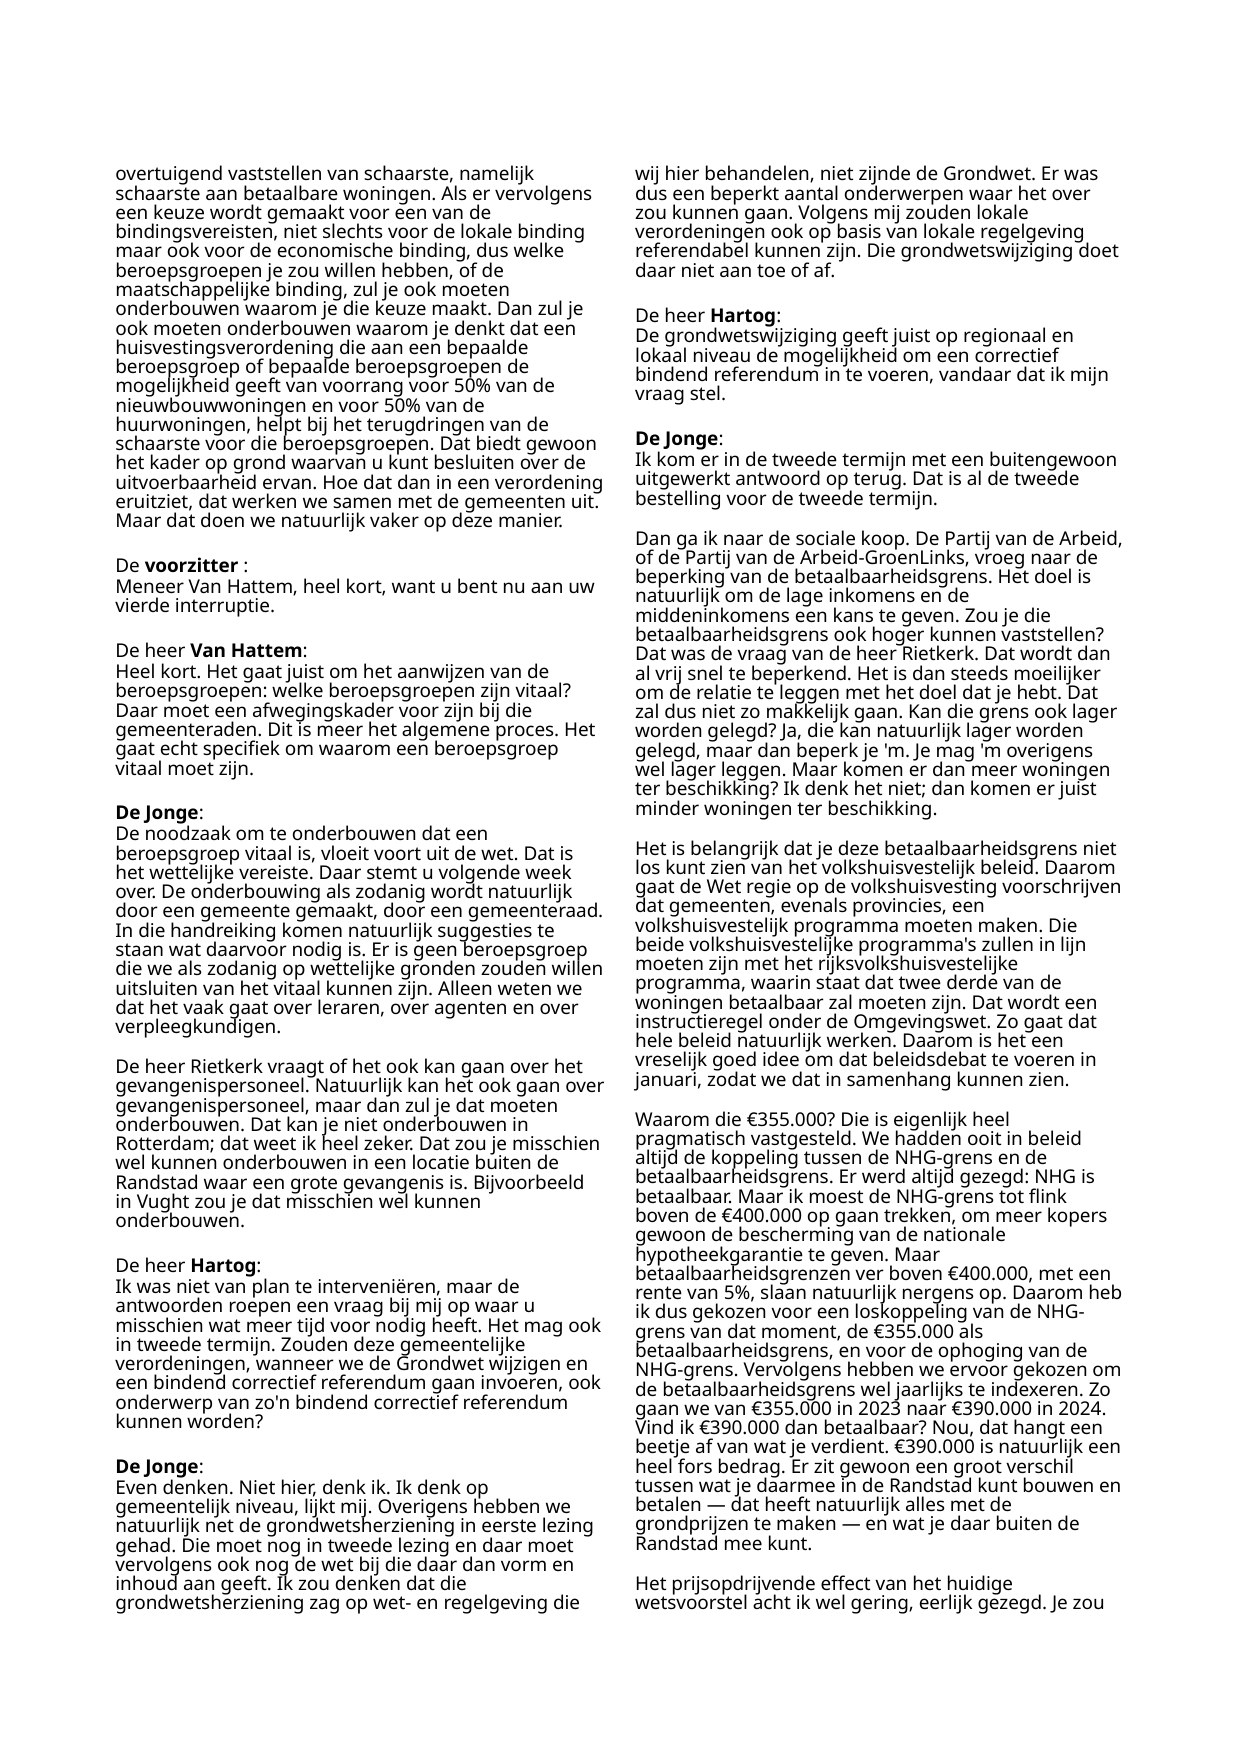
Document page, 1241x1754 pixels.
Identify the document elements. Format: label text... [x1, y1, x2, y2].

text Ik kom er in de tweede termijn met een buitengewoon uitgewerkt antwoord op terug. Dat is al de tweede bestelling voor de tweede termijn. [635, 451, 1125, 509]
text De heer Rietkerk vraagt of het ook kan gaan over het gevangenispersoneel. Natuurlijk kan het ook gaan over gevangenispersoneel, maar dan zul je dat moeten onderbouwen. Dat kan je niet onderbouwen in Rotterdam; dat weet ik heel zeker. Dat zou je misschien wel kunnen onderbouwen in een locatie buiten de Randstad waar een grote gevangenis is. Bijvoorbeeld in Vught zou je dat misschien wel kunnen onderbouwen. [115, 1058, 605, 1231]
text overtuigend vaststellen van schaarste, namelijk schaarste aan betaalbare woningen. Als er vervolgens een keuze wordt gemaakt voor een van de bindingsvereisten, niet slechts voor de lokale binding maar ook voor de economische binding, dus welke beroepsgroepen je zou willen hebben, of de maatschappelijke binding, zul je ook moeten onderbouwen waarom je die keuze maakt. Dan zul je ook moeten onderbouwen waarom je denkt dat een huisvestingsverordening die aan een bepaalde beroepsgroep of bepaalde beroepsgroepen de mogelijkheid geeft van voorrang voor 50% van de nieuwbouwwoningen en voor 50% van de huurwoningen, helpt bij het terugdringen van de schaarste voor die beroepsgroepen. Dat biedt gewoon het kader op grond waarvan u kunt besluiten over de uitvoerbaarheid ervan. Hoe dat dan in een verordening eruitziet, dat werken we samen met de gemeenten uit. Maar dat doen we natuurlijk vaker op deze manier. [115, 165, 605, 531]
text Waarom die €355.000? Die is eigenlijk heel pragmatisch vastgesteld. We hadden ooit in beleid altijd de koppeling tussen de NHG-grens en de betaalbaarheidsgrens. Er werd altijd gezegd: NHG is betaalbaar. Maar ik moest de NHG-grens tot flink boven de €400.000 op gaan trekken, om meer kopers gewoon de bescherming van de nationale hypotheekgarantie te geven. Maar betaalbaarheidsgrenzen ver boven €400.000, met een rente van 5%, slaan natuurlijk nergens op. Daarom heb ik dus gekozen voor een loskoppeling van de NHG-grens van dat moment, de €355.000 als betaalbaarheidsgrens, en voor de ophoging van de NHG-grens. Vervolgens hebben we ervoor gekozen om de betaalbaarheidsgrens wel jaarlijks te indexeren. Zo gaan we van €355.000 in 2023 naar €390.000 in 2024. Vind ik €390.000 dan betaalbaar? Nou, dat hangt een beetje af van wat je verdient. €390.000 is natuurlijk een heel fors bedrag. Er zit gewoon een groot verschil tussen wat je daarmee in de Randstad kunt bouwen en betalen — dat heeft natuurlijk alles met de grondprijzen te maken — en wat je daar buiten de Randstad mee kunt. [635, 1111, 1125, 1554]
text De heer Hartog: [115, 1252, 605, 1278]
text Even denken. Niet hier, denk ik. Ik denk op gemeentelijk niveau, lijkt mij. Overigens hebben we natuurlijk net de grondwetsherziening in eerste lezing gehad. Die moet nog in tweede lezing en daar moet vervolgens ook nog de wet bij die daar dan vorm en inhoud aan geeft. Ik zou denken dat die grondwetsherziening zag op wet- en regelgeving die [115, 1479, 605, 1614]
text Ik was niet van plan te interveniëren, maar de antwoorden roepen een vraag bij mij op waar u misschien wat meer tijd voor nodig heeft. Het mag ook in tweede termijn. Zouden deze gemeentelijke verordeningen, wanneer we de Grondwet wijzigen en een bindend correctief referendum gaan invoeren, ook onderwerp van zo'n bindend correctief referendum kunnen worden? [115, 1278, 605, 1432]
text De Jonge: [115, 1453, 605, 1479]
text De noodzaak om te onderbouwen dat een beroepsgroep vitaal is, vloeit voort uit de wet. Dat is het wettelijke vereiste. Daar stemt u volgende week over. De onderbouwing als zodanig wordt natuurlijk door een gemeente gemaakt, door een gemeenteraad. In die handreiking komen natuurlijk suggesties te staan wat daarvoor nodig is. Er is geen beroepsgroep die we als zodanig op wettelijke gronden zouden willen uitsluiten van het vitaal kunnen zijn. Alleen weten we dat het vaak gaat over leraren, over agenten en over verpleegkundigen. [115, 825, 605, 1037]
text Dan ga ik naar de sociale koop. De Partij van de Arbeid, of de Partij van de Arbeid-GroenLinks, vroeg naar de beperking van de betaalbaarheidsgrens. Het doel is natuurlijk om de lage inkomens en de middeninkomens een kans te geven. Zou je die betaalbaarheidsgrens ook hoger kunnen vaststellen? Dat was de vraag van de heer Rietkerk. Dat wordt dan al vrij snel te beperkend. Het is dan steeds moeilijker om de relatie te leggen met het doel dat je hebt. Dat zal dus niet zo makkelijk gaan. Kan die grens ook lager worden gelegd? Ja, die kan natuurlijk lager worden gelegd, maar dan beperk je 'm. Je mag 'm overigens wel lager leggen. Maar komen er dan meer woningen ter beschikking? Ik denk het niet; dan komen er juist minder woningen ter beschikking. [635, 530, 1125, 819]
text Heel kort. Het gaat juist om het aanwijzen van de beroepsgroepen: welke beroepsgroepen zijn vitaal? Daar moet een afwegingskader voor zijn bij die gemeenteraden. Dit is meer het algemene proces. Het gaat echt specifiek om waarom een beroepsgroep vitaal moet zijn. [115, 663, 605, 779]
text De Jonge: [635, 425, 1125, 451]
text wij hier behandelen, niet zijnde de Grondwet. Er was dus een beperkt aantal onderwerpen waar het over zou kunnen gaan. Volgens mij zouden lokale verordeningen ook op basis van lokale regelgeving referendabel kunnen zijn. Die grondwetswijziging doet daar niet aan toe of af. [635, 165, 1125, 281]
text Het is belangrijk dat je deze betaalbaarheidsgrens niet los kunt zien van het volkshuisvestelijk beleid. Daarom gaat de Wet regie op de volkshuisvesting voorschrijven dat gemeenten, evenals provincies, een volkshuisvestelijk programma moeten maken. Die beide volkshuisvestelijke programma's zullen in lijn moeten zijn met het rijksvolkshuisvestelijke programma, waarin staat dat twee derde van de woningen betaalbaar zal moeten zijn. Dat wordt een instructieregel onder de Omgevingswet. Zo gaat dat hele beleid natuurlijk werken. Daarom is het een vreselijk goed idee om dat beleidsdebat te voeren in januari, zodat we dat in samenhang kunnen zien. [635, 839, 1125, 1090]
text De Jonge: [115, 799, 605, 825]
text De voorzitter : [115, 552, 605, 578]
text De heer Hartog: [635, 302, 1125, 327]
text De grondwetswijziging geeft juist op regionaal en lokaal niveau de mogelijkheid om een correctief bindend referendum in te voeren, vandaar dat ik mijn vraag stel. [635, 327, 1125, 404]
text Meneer Van Hattem, heel kort, want u bent nu aan uw vierde interruptie. [115, 578, 605, 617]
text De heer Van Hattem: [115, 637, 605, 663]
text Het prijsopdrijvende effect van het huidige wetsvoorstel acht ik wel gering, eerlijk gezegd. Je zou [635, 1575, 1125, 1613]
